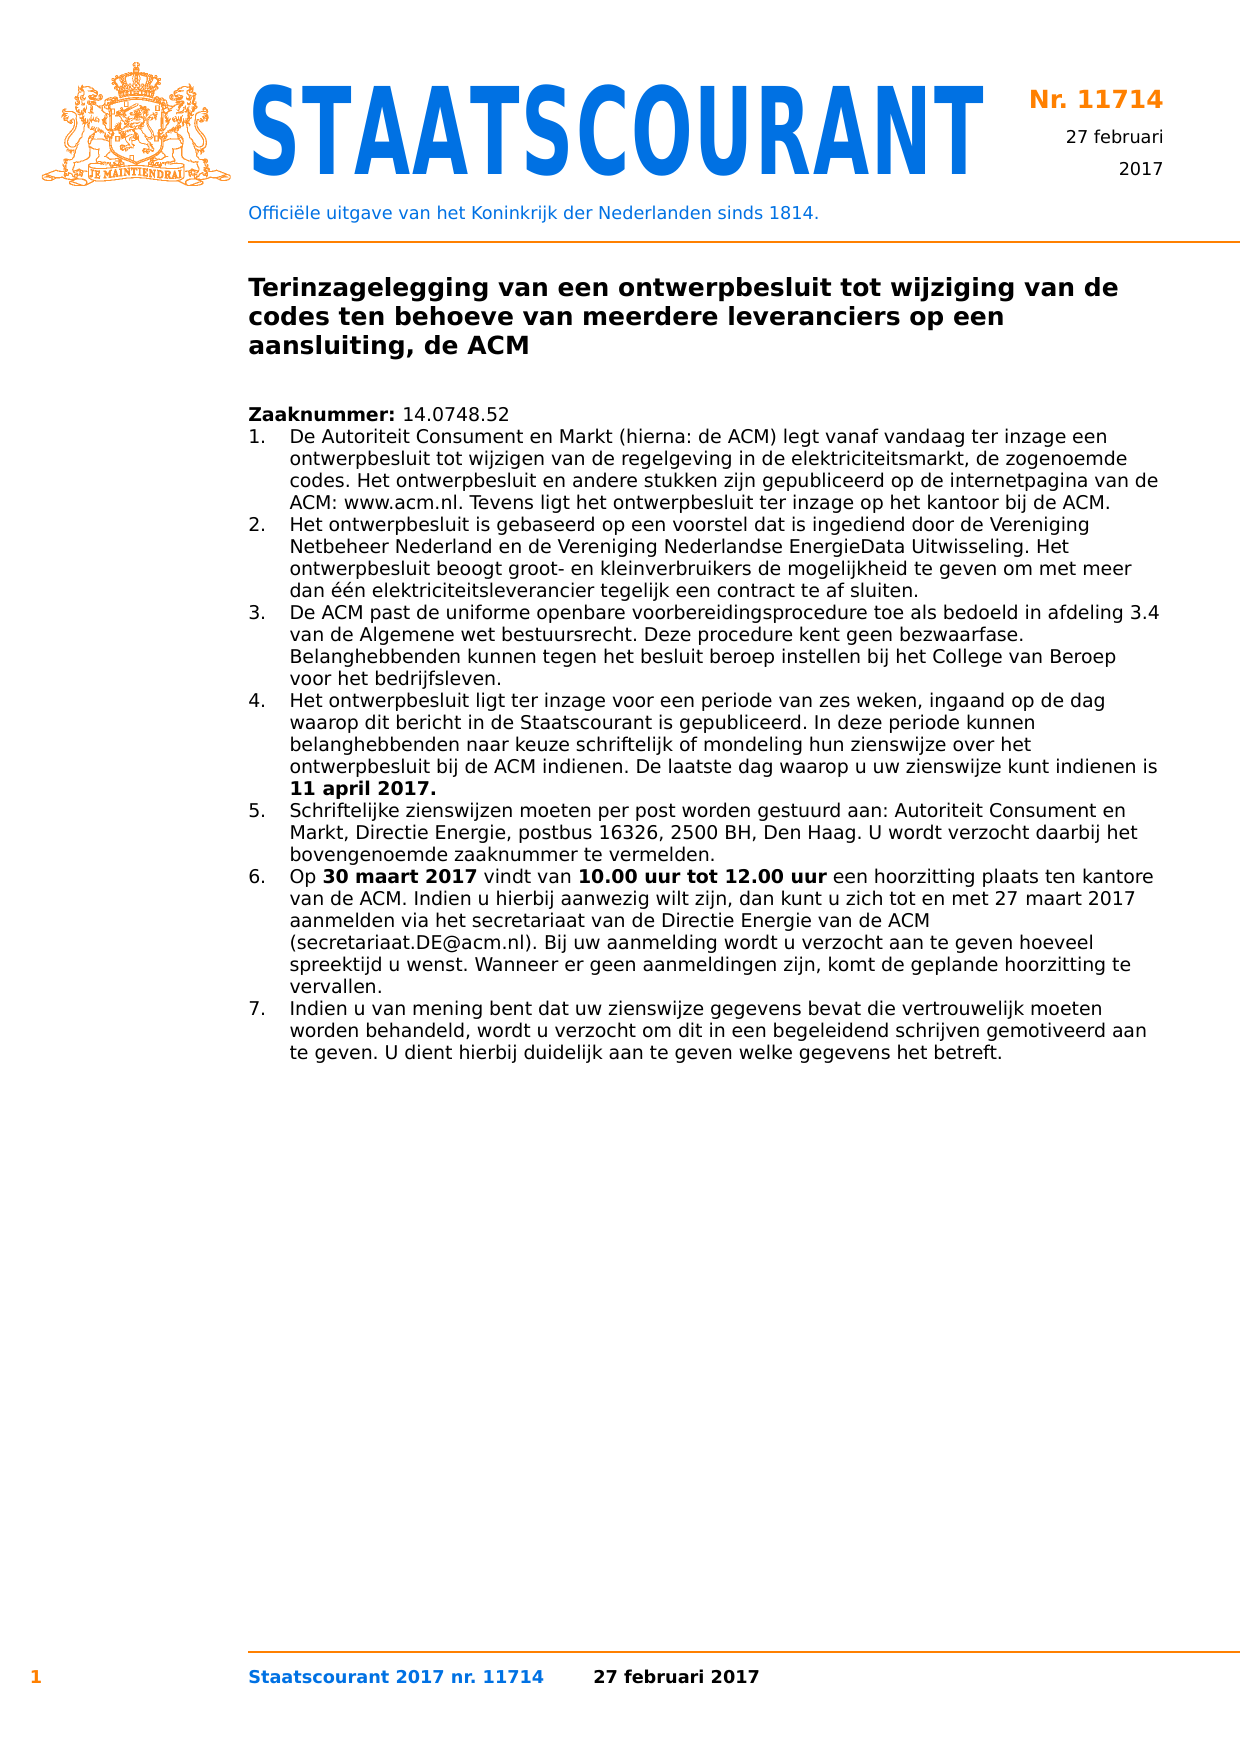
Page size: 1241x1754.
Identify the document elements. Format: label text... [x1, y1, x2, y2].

table_header STAATSCOURANT [248, 62, 998, 203]
table_cell 27 februari [998, 121, 1240, 153]
table_cell 2017 [998, 153, 1240, 203]
text 7. Indien u van mening bent dat uw zienswijze gegevens bevat die vertrouwelijk moeten worden behandeld, wordt u verzocht om dit in een begeleidend schrijven gemotiveerd aan te geven. U dient hierbij duidelijk aan te geven welke gegevens het betreft. [248, 998, 1163, 1064]
text 6. Op 30 maart 2017 vindt van 10.00 uur tot 12.00 uur een hoorzitting plaats ten kantore van de ACM. Indien u hierbij aanwezig wilt zijn, dan kunt u zich tot en met 27 maart 2017 aanmelden via het secretariaat van de Directie Energie van de ACM (secretariaat.DE@acm.nl). Bij uw aanmelding wordt u verzocht aan te geven hoeveel spreektijd u wenst. Wanneer er geen aanmeldingen zijn, komt de geplande hoorzitting te vervallen. [248, 866, 1163, 998]
text 4. Het ontwerpbesluit ligt ter inzage voor een periode van zes weken, ingaand op de dag waarop dit bericht in de Staatscourant is gepubliceerd. In deze periode kunnen belanghebbenden naar keuze schriftelijk of mondeling hun zienswijze over het ontwerpbesluit bij de ACM indienen. De laatste dag waarop u uw zienswijze kunt indienen is 11 april 2017. [248, 690, 1163, 800]
text 5. Schriftelijke zienswijzen moeten per post worden gestuurd aan: Autoriteit Consument en Markt, Directie Energie, postbus 16326, 2500 BH, Den Haag. U wordt verzocht daarbij het bovengenoemde zaaknummer te vermelden. [248, 800, 1163, 866]
picture [41, 62, 231, 186]
text 2. Het ontwerpbesluit is gebaseerd op een voorstel dat is ingediend door de Vereniging Netbeheer Nederland en de Vereniging Nederlandse EnergieData Uitwisseling. Het ontwerpbesluit beoogt groot- en kleinverbruikers de mogelijkheid te geven om met meer dan één elektriciteitsleverancier tegelijk een contract te af sluiten. [248, 514, 1163, 602]
table_cell Officiële uitgave van het Koninkrijk der Nederlanden sinds 1814. [248, 203, 1240, 241]
text Zaaknummer: 14.0748.52 [248, 404, 1163, 426]
text 3. De ACM past de uniforme openbare voorbereidingsprocedure toe als bedoeld in afdeling 3.4 van de Algemene wet bestuursrecht. Deze procedure kent geen bezwaarfase. Belanghebbenden kunnen tegen het besluit beroep instellen bij het College van Beroep voor het bedrijfsleven. [248, 602, 1163, 690]
table_header Nr. 11714 [998, 62, 1240, 121]
subtitle Terinzagelegging van een ontwerpbesluit tot wijziging van de codes ten behoeve van meerdere leveranciers op een aansluiting, de ACM [248, 273, 1163, 361]
table_header [25, 62, 248, 241]
text 1. De Autoriteit Consument en Markt (hierna: de ACM) legt vanaf vandaag ter inzage een ontwerpbesluit tot wijzigen van de regelgeving in de elektriciteitsmarkt, de zogenoemde codes. Het ontwerpbesluit en andere stukken zijn gepubliceerd op de internetpagina van de ACM: www.acm.nl. Tevens ligt het ontwerpbesluit ter inzage op het kantoor bij de ACM. [248, 426, 1163, 514]
